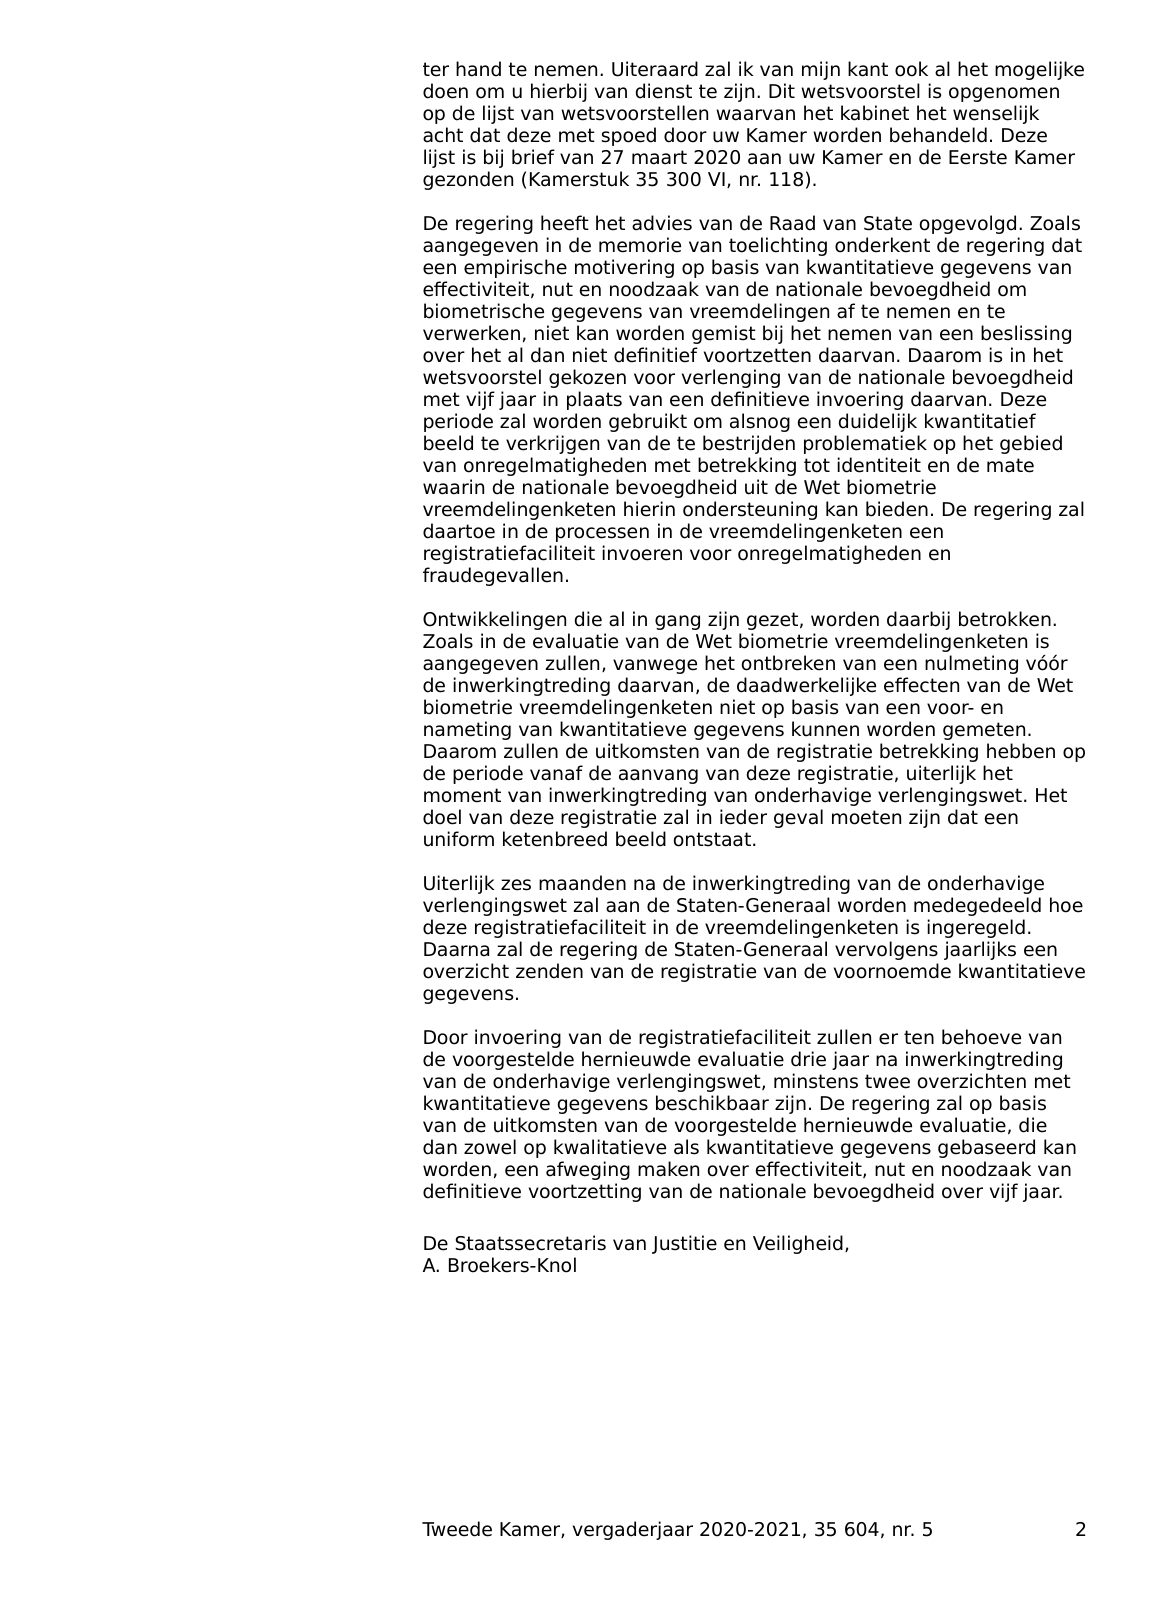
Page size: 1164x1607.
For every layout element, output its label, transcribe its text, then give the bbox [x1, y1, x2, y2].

text De regering heeft het advies van de Raad van State opgevolgd. Zoals aangegeven in de memorie van toelichting onderkent de regering dat een empirische motivering op basis van kwantitatieve gegevens van effectiviteit, nut en noodzaak van de nationale bevoegdheid om biometrische gegevens van vreemdelingen af te nemen en te verwerken, niet kan worden gemist bij het nemen van een beslissing over het al dan niet definitief voortzetten daarvan. Daarom is in het wetsvoorstel gekozen voor verlenging van de nationale bevoegdheid met vijf jaar in plaats van een definitieve invoering daarvan. Deze periode zal worden gebruikt om alsnog een duidelijk kwantitatief beeld te verkrijgen van de te bestrijden problematiek op het gebied van onregelmatigheden met betrekking tot identiteit en de mate waarin de nationale bevoegdheid uit de Wet biometrie vreemdelingenketen hierin ondersteuning kan bieden. De regering zal daartoe in de processen in de vreemdelingenketen een registratiefaciliteit invoeren voor onregelmatigheden en fraudegevallen. [422, 213, 1087, 587]
text Uiterlijk zes maanden na de inwerkingtreding van de onderhavige verlengingswet zal aan de Staten-Generaal worden medegedeeld hoe deze registratiefaciliteit in de vreemdelingenketen is ingeregeld. Daarna zal de regering de Staten-Generaal vervolgens jaarlijks een overzicht zenden van de registratie van de voornoemde kwantitatieve gegevens. [422, 873, 1087, 1005]
text Ontwikkelingen die al in gang zijn gezet, worden daarbij betrokken. Zoals in de evaluatie van de Wet biometrie vreemdelingenketen is aangegeven zullen, vanwege het ontbreken van een nulmeting vóór de inwerkingtreding daarvan, de daadwerkelijke effecten van de Wet biometrie vreemdelingenketen niet op basis van een voor- en nameting van kwantitatieve gegevens kunnen worden gemeten. Daarom zullen de uitkomsten van de registratie betrekking hebben op de periode vanaf de aanvang van deze registratie, uiterlijk het moment van inwerkingtreding van onderhavige verlengingswet. Het doel van deze registratie zal in ieder geval moeten zijn dat een uniform ketenbreed beeld ontstaat. [422, 609, 1087, 851]
text ter hand te nemen. Uiteraard zal ik van mijn kant ook al het mogelijke doen om u hierbij van dienst te zijn. Dit wetsvoorstel is opgenomen op de lijst van wetsvoorstellen waarvan het kabinet het wenselijk acht dat deze met spoed door uw Kamer worden behandeld. Deze lijst is bij brief van 27 maart 2020 aan uw Kamer en de Eerste Kamer gezonden (Kamerstuk 35 300 VI, nr. 118). [422, 59, 1087, 191]
text De Staatssecretaris van Justitie en Veiligheid, A. Broekers-Knol [422, 1233, 1087, 1277]
text Door invoering van de registratiefaciliteit zullen er ten behoeve van de voorgestelde hernieuwde evaluatie drie jaar na inwerkingtreding van de onderhavige verlengingswet, minstens twee overzichten met kwantitatieve gegevens beschikbaar zijn. De regering zal op basis van de uitkomsten van de voorgestelde hernieuwde evaluatie, die dan zowel op kwalitatieve als kwantitatieve gegevens gebaseerd kan worden, een afweging maken over effectiviteit, nut en noodzaak van definitieve voortzetting van de nationale bevoegdheid over vijf jaar. [422, 1027, 1087, 1203]
